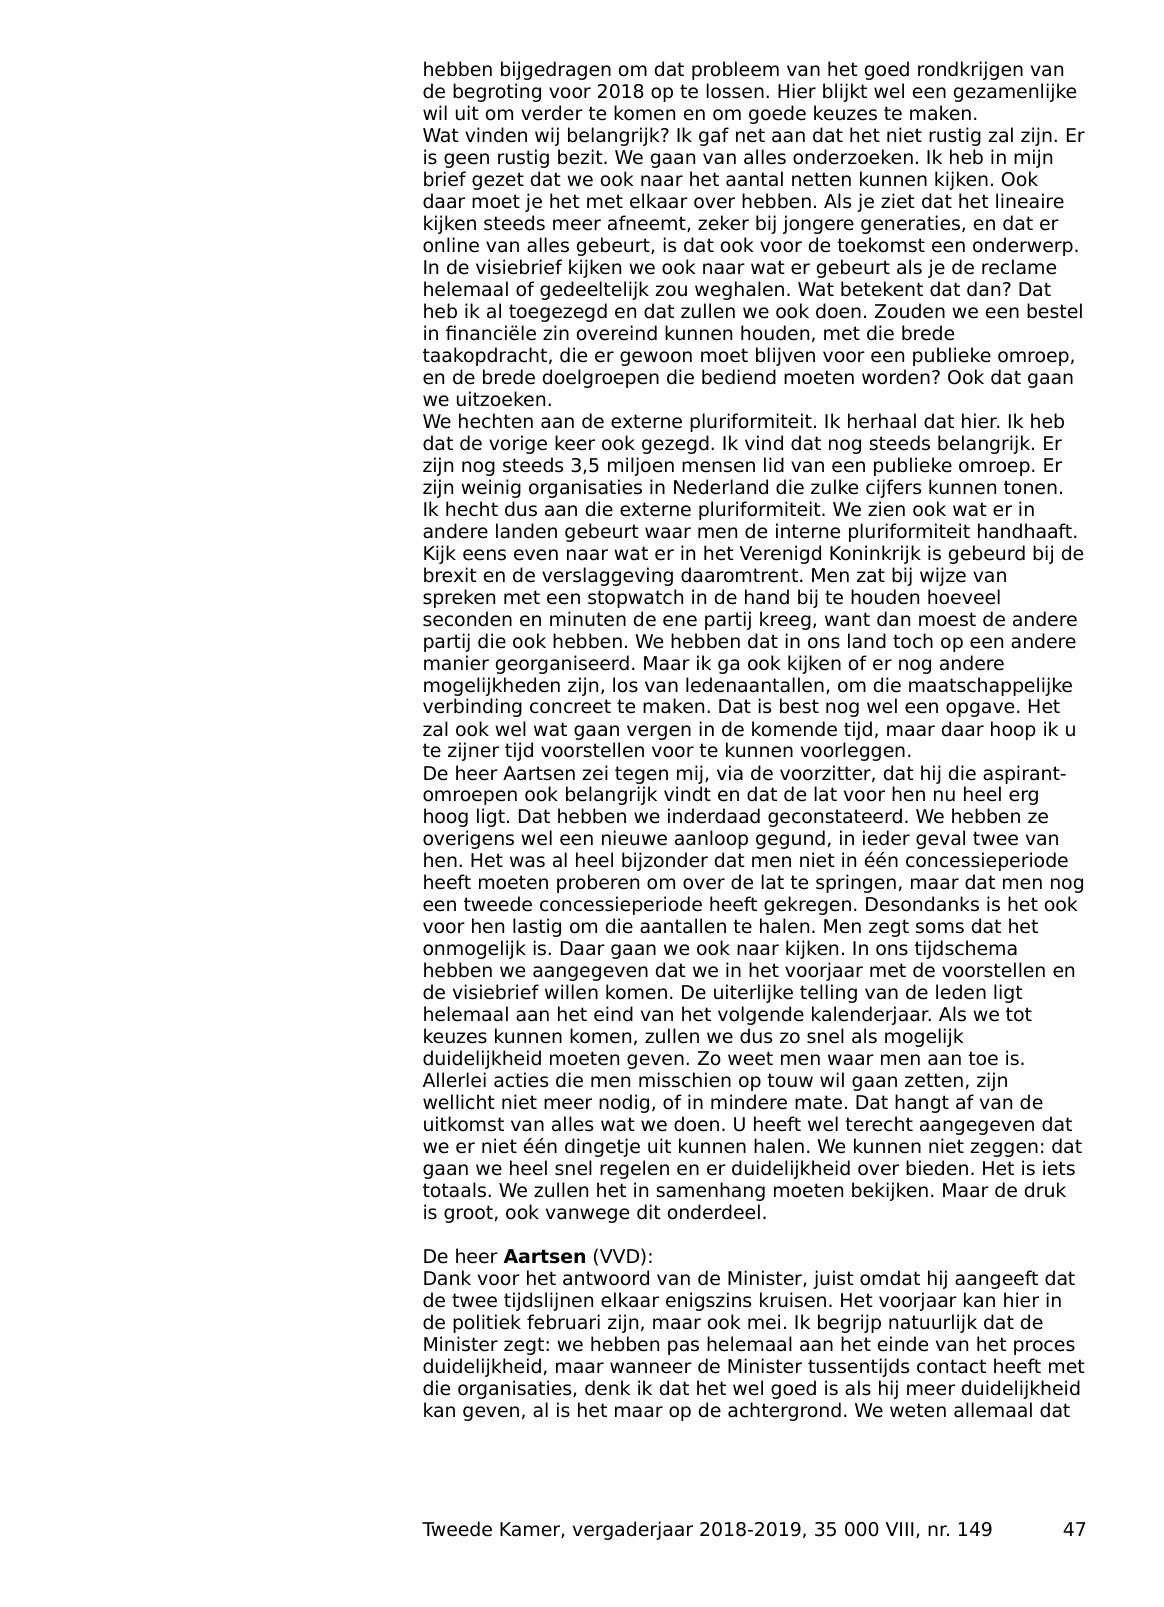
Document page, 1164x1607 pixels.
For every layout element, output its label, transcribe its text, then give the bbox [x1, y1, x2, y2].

text Dank voor het antwoord van de Minister, juist omdat hij aangeeft dat de twee tijdslijnen elkaar enigszins kruisen. Het voorjaar kan hier in de politiek februari zijn, maar ook mei. Ik begrijp natuurlijk dat de Minister zegt: we hebben pas helemaal aan het einde van het proces duidelijkheid, maar wanneer de Minister tussentijds contact heeft met die organisaties, denk ik dat het wel goed is als hij meer duidelijkheid kan geven, al is het maar op de achtergrond. We weten allemaal dat [422, 1268, 1087, 1422]
text De heer Aartsen zei tegen mij, via de voorzitter, dat hij die aspirant-omroepen ook belangrijk vindt en dat de lat voor hen nu heel erg hoog ligt. Dat hebben we inderdaad geconstateerd. We hebben ze overigens wel een nieuwe aanloop gegund, in ieder geval twee van hen. Het was al heel bijzonder dat men niet in één concessieperiode heeft moeten proberen om over de lat te springen, maar dat men nog een tweede concessieperiode heeft gekregen. Desondanks is het ook voor hen lastig om die aantallen te halen. Men zegt soms dat het onmogelijk is. Daar gaan we ook naar kijken. In ons tijdschema hebben we aangegeven dat we in het voorjaar met de voorstellen en de visiebrief willen komen. De uiterlijke telling van de leden ligt helemaal aan het eind van het volgende kalenderjaar. Als we tot keuzes kunnen komen, zullen we dus zo snel als mogelijk duidelijkheid moeten geven. Zo weet men waar men aan toe is. Allerlei acties die men misschien op touw wil gaan zetten, zijn wellicht niet meer nodig, of in mindere mate. Dat hangt af van de uitkomst van alles wat we doen. U heeft wel terecht aangegeven dat we er niet één dingetje uit kunnen halen. We kunnen niet zeggen: dat gaan we heel snel regelen en er duidelijkheid over bieden. Het is iets totaals. We zullen het in samenhang moeten bekijken. Maar de druk is groot, ook vanwege dit onderdeel. [422, 762, 1087, 1224]
text Wat vinden wij belangrijk? Ik gaf net aan dat het niet rustig zal zijn. Er is geen rustig bezit. We gaan van alles onderzoeken. Ik heb in mijn brief gezet dat we ook naar het aantal netten kunnen kijken. Ook daar moet je het met elkaar over hebben. Als je ziet dat het lineaire kijken steeds meer afneemt, zeker bij jongere generaties, en dat er online van alles gebeurt, is dat ook voor de toekomst een onderwerp. In de visiebrief kijken we ook naar wat er gebeurt als je de reclame helemaal of gedeeltelijk zou weghalen. Wat betekent dat dan? Dat heb ik al toegezegd en dat zullen we ook doen. Zouden we een bestel in financiële zin overeind kunnen houden, met die brede taakopdracht, die er gewoon moet blijven voor een publieke omroep, en de brede doelgroepen die bediend moeten worden? Ook dat gaan we uitzoeken. [422, 125, 1087, 411]
text De heer Aartsen (VVD): [422, 1246, 1087, 1268]
text We hechten aan de externe pluriformiteit. Ik herhaal dat hier. Ik heb dat de vorige keer ook gezegd. Ik vind dat nog steeds belangrijk. Er zijn nog steeds 3,5 miljoen mensen lid van een publieke omroep. Er zijn weinig organisaties in Nederland die zulke cijfers kunnen tonen. Ik hecht dus aan die externe pluriformiteit. We zien ook wat er in andere landen gebeurt waar men de interne pluriformiteit handhaaft. Kijk eens even naar wat er in het Verenigd Koninkrijk is gebeurd bij de brexit en de verslaggeving daaromtrent. Men zat bij wijze van spreken met een stopwatch in de hand bij te houden hoeveel seconden en minuten de ene partij kreeg, want dan moest de andere partij die ook hebben. We hebben dat in ons land toch op een andere manier georganiseerd. Maar ik ga ook kijken of er nog andere mogelijkheden zijn, los van ledenaantallen, om die maatschappelijke verbinding concreet te maken. Dat is best nog wel een opgave. Het zal ook wel wat gaan vergen in de komende tijd, maar daar hoop ik u te zijner tijd voorstellen voor te kunnen voorleggen. [422, 411, 1087, 762]
text hebben bijgedragen om dat probleem van het goed rondkrijgen van de begroting voor 2018 op te lossen. Hier blijkt wel een gezamenlijke wil uit om verder te komen en om goede keuzes te maken. [422, 59, 1087, 125]
